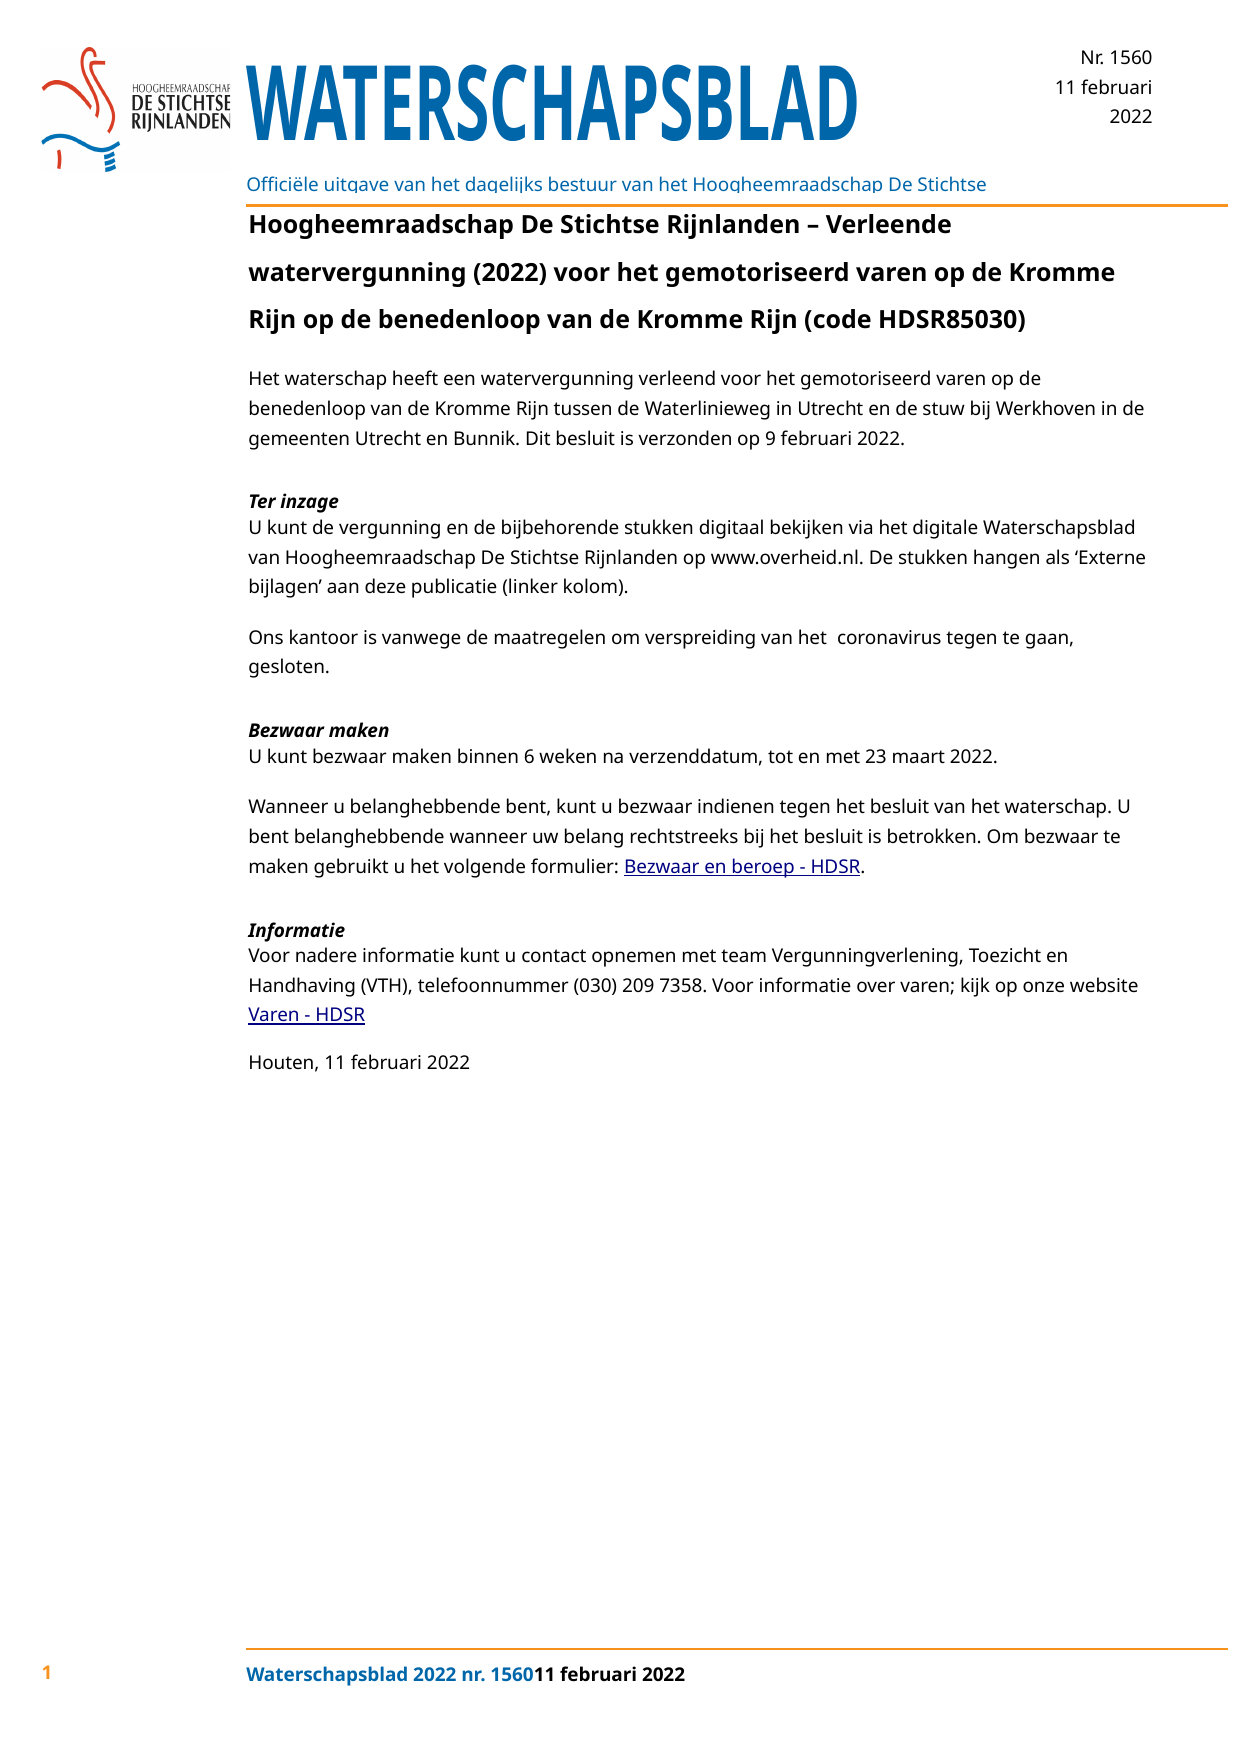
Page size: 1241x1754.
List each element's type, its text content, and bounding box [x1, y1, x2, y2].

text Wanneer u belanghebbende bent, kunt u bezwaar indienen tegen het besluit van het waterschap. U bent belanghebbende wanneer uw belang rechtstreeks bij het besluit is betrokken. Om bezwaar te maken gebruikt u het volgende formulier: Bezwaar en beroep - HDSR. [248, 794, 1152, 878]
text U kunt de vergunning en de bijbehorende stukken digitaal bekijken via het digitale Waterschapsblad van Hoogheemraadschap De Stichtse Rijnlanden op www.overheid.nl. De stukken hangen als ‘Externe bijlagen’ aan deze publicatie (linker kolom). [248, 514, 1152, 599]
text Bezwaar maken [248, 717, 1152, 743]
text Ons kantoor is vanwege de maatregelen om verspreiding van het coronavirus tegen te gaan, gesloten. [248, 624, 1152, 679]
text Hoogheemraadschap De Stichtse Rijnlanden – Verleende watervergunning (2022) voor het gemotoriseerd varen op de Kromme Rijn op de benedenloop van de Kromme Rijn (code HDSR85030) [248, 207, 1152, 336]
text Voor nadere informatie kunt u contact opnemen met team Vergunningverlening, Toezicht en Handhaving (VTH), telefoonnummer (030) 209 7358. Voor informatie over varen; kijk op onze website Varen - HDSR [248, 942, 1152, 1027]
text U kunt bezwaar maken binnen 6 weken na verzenddatum, tot en met 23 maart 2022. [248, 743, 1152, 769]
text Het waterschap heeft een watervergunning verleend voor het gemotoriseerd varen op de benedenloop van de Kromme Rijn tussen de Waterlinieweg in Utrecht en de stuw bij Werkhoven in de gemeenten Utrecht en Bunnik. Dit besluit is verzonden op 9 februari 2022. [248, 366, 1152, 450]
text Informatie [248, 917, 1152, 942]
text Ter inzage [248, 489, 1152, 514]
picture [41, 47, 231, 172]
text Houten, 11 februari 2022 [248, 1049, 1152, 1075]
